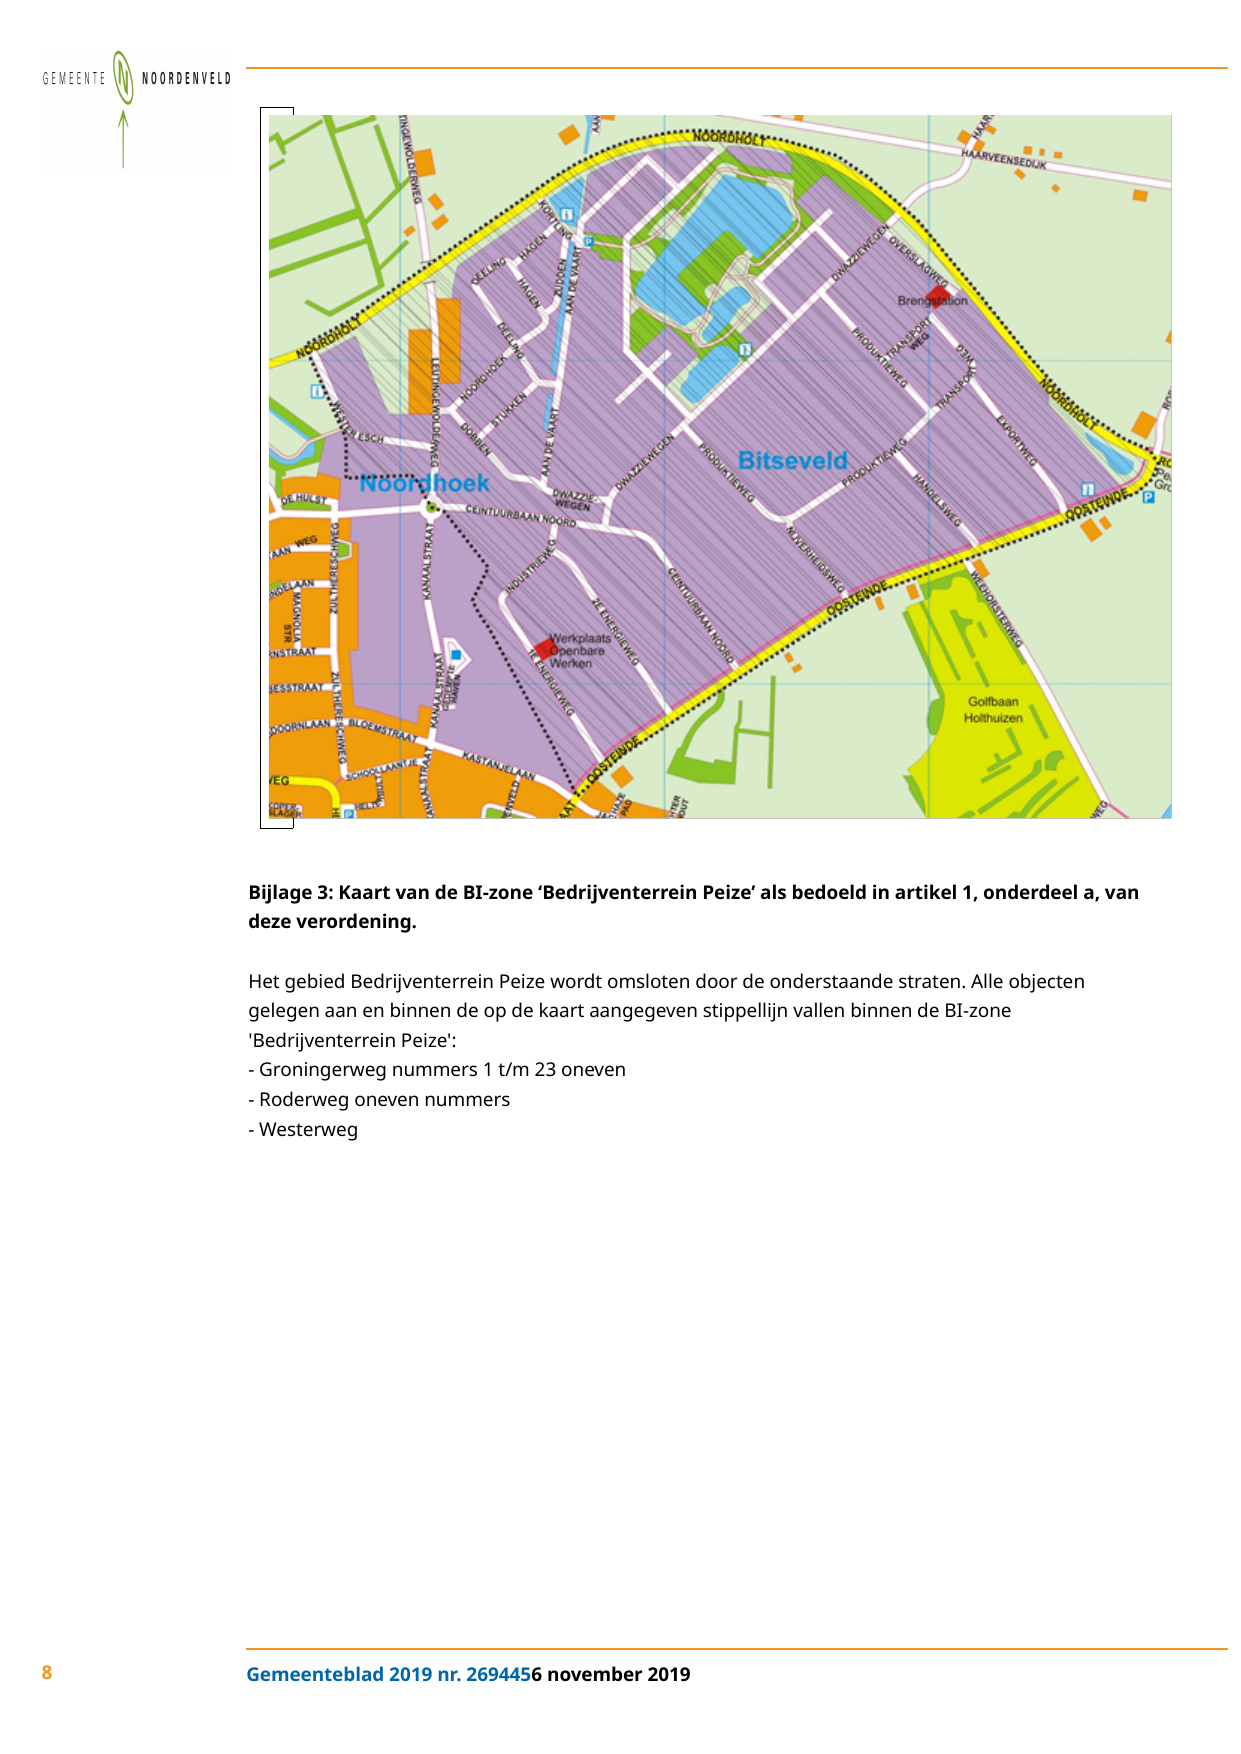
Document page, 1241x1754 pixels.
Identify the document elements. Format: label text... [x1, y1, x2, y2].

text Bijlage 3: Kaart van de BI-zone ‘Bedrijventerrein Peize’ als bedoeld in artikel 1, onderdeel a, van deze verordening. [248, 879, 1152, 934]
text Het gebied Bedrijventerrein Peize wordt omsloten door de onderstaande straten. Alle objecten gelegen aan en binnen de op de kaart aangegeven stippellijn vallen binnen de BI-zone 'Bedrijventerrein Peize': [248, 968, 1152, 1053]
picture [41, 47, 231, 172]
text - Groningerweg nummers 1 t/m 23 oneven [248, 1057, 1152, 1082]
picture [268, 115, 1173, 820]
text - Roderweg oneven nummers [248, 1086, 1152, 1112]
text - Westerweg [248, 1116, 1152, 1141]
